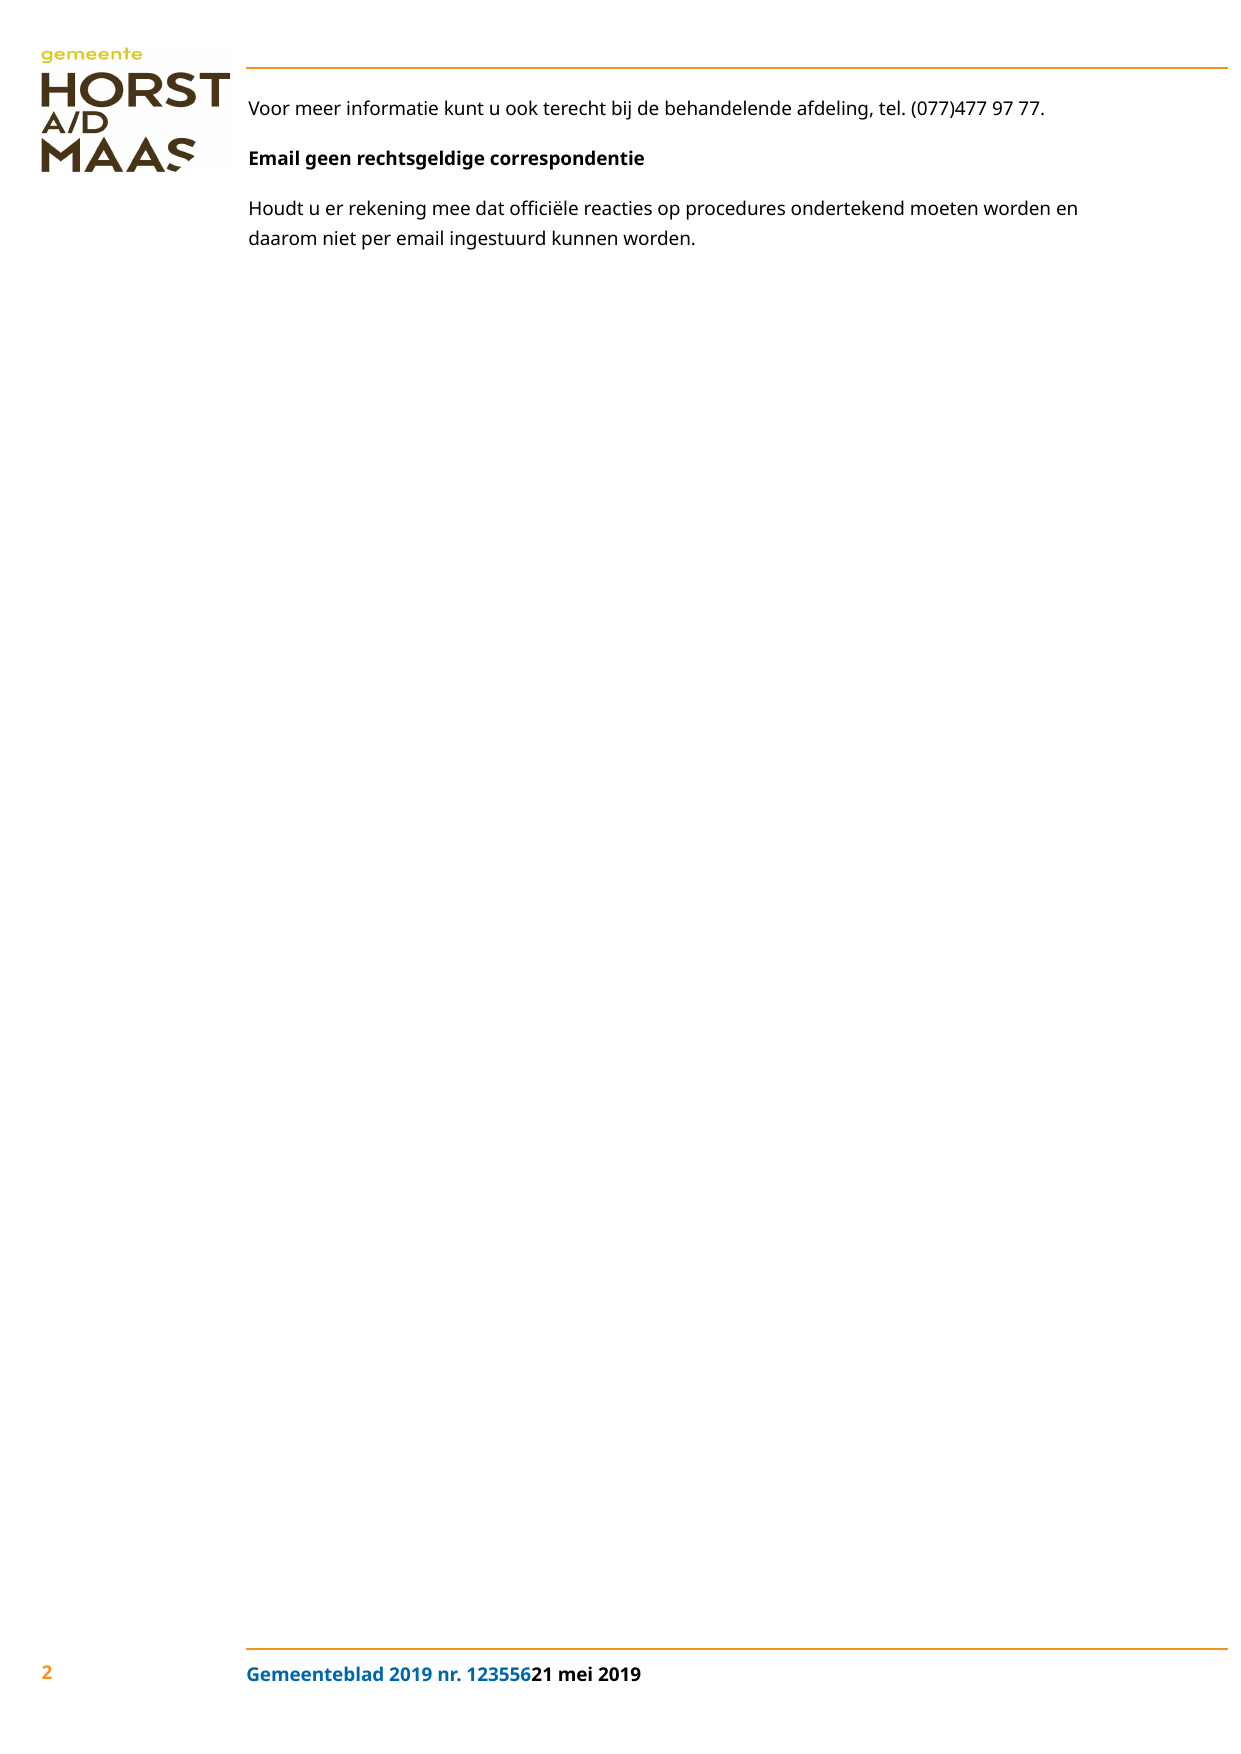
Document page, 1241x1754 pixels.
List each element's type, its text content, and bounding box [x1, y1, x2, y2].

text Voor meer informatie kunt u ook terecht bij de behandelende afdeling, tel. (077)477 97 77. [248, 95, 1152, 121]
text Email geen rechtsgeldige correspondentie [248, 145, 1152, 171]
picture [41, 47, 231, 172]
text Houdt u er rekening mee dat officiële reacties op procedures ondertekend moeten worden en daarom niet per email ingestuurd kunnen worden. [248, 196, 1152, 251]
